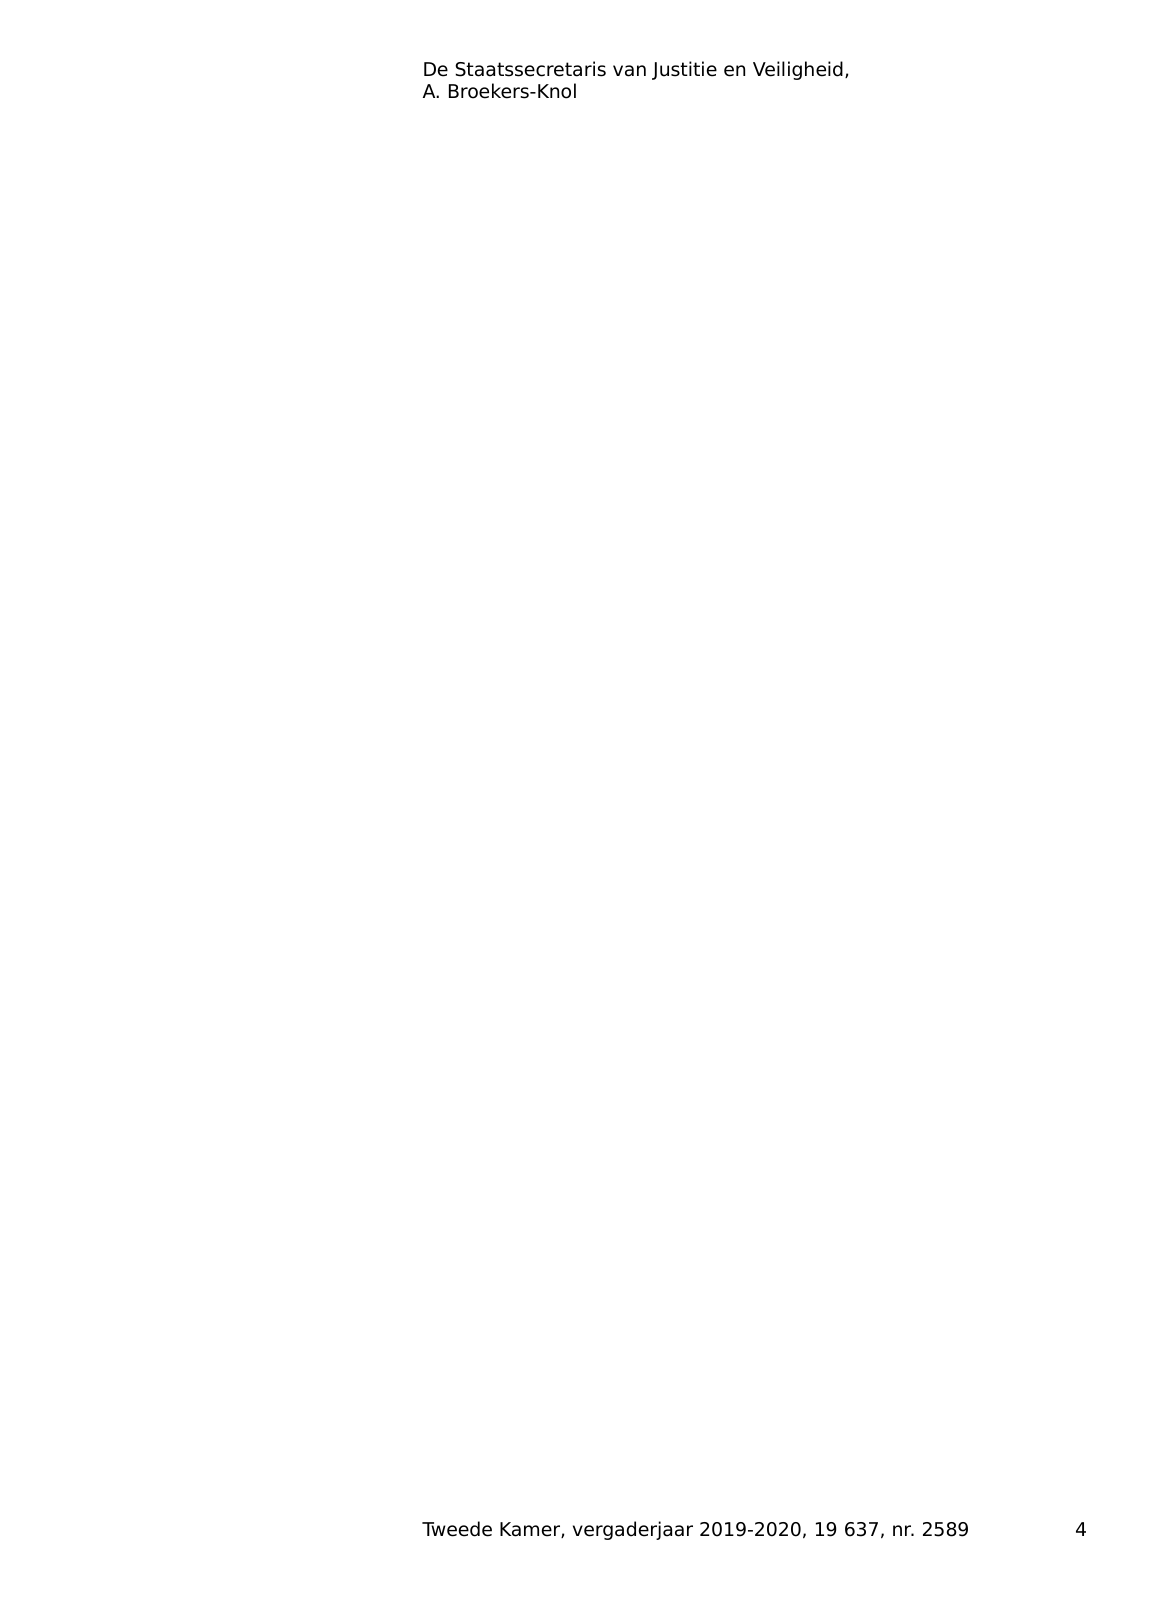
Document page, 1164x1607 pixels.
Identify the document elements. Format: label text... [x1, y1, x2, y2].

text De Staatssecretaris van Justitie en Veiligheid, A. Broekers-Knol [422, 59, 1087, 103]
